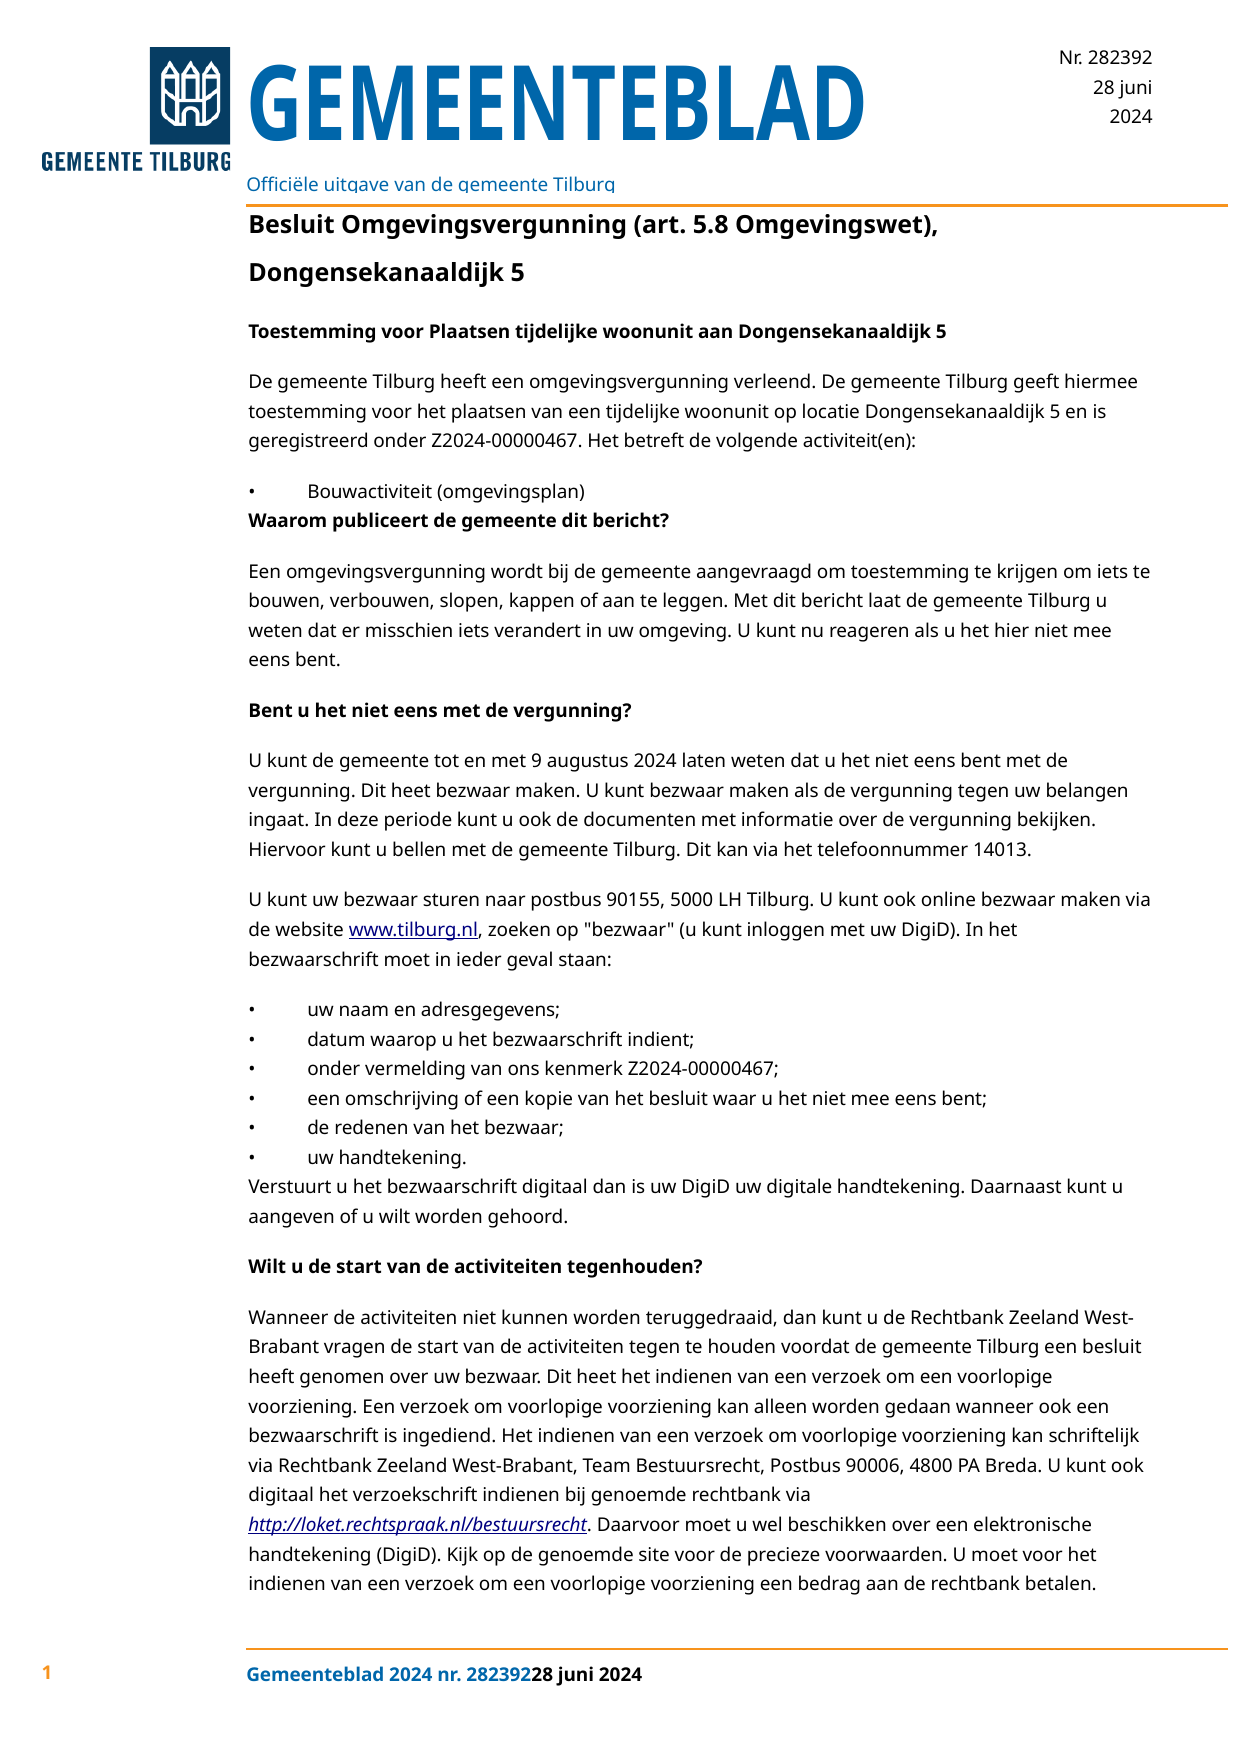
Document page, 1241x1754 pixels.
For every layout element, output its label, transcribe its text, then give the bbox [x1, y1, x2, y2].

text Wanneer de activiteiten niet kunnen worden teruggedraaid, dan kunt u de Rechtbank Zeeland West-Brabant vragen de start van de activiteiten tegen te houden voordat de gemeente Tilburg een besluit heeft genomen over uw bezwaar. Dit heet het indienen van een verzoek om een voorlopige voorziening. Een verzoek om voorlopige voorziening kan alleen worden gedaan wanneer ook een bezwaarschrift is ingediend. Het indienen van een verzoek om voorlopige voorziening kan schriftelijk via Rechtbank Zeeland West-Brabant, Team Bestuursrecht, Postbus 90006, 4800 PA Breda. U kunt ook digitaal het verzoekschrift indienen bij genoemde rechtbank via http://loket.rechtspraak.nl/bestuursrecht. Daarvoor moet u wel beschikken over een elektronische handtekening (DigiD). Kijk op de genoemde site voor de precieze voorwaarden. U moet voor het indienen van een verzoek om een voorlopige voorziening een bedrag aan de rechtbank betalen. [248, 1304, 1152, 1596]
list Bouwactiviteit (omgevingsplan) [248, 478, 1152, 504]
text Bent u het niet eens met de vergunning? [248, 697, 1152, 723]
list datum waarop u het bezwaarschrift indient; [248, 1026, 1152, 1052]
text Waarom publiceert de gemeente dit bericht? [248, 507, 1152, 533]
text U kunt uw bezwaar sturen naar postbus 90155, 5000 LH Tilburg. U kunt ook online bezwaar maken via de website www.tilburg.nl, zoeken op "bezwaar" (u kunt inloggen met uw DigiD). In het bezwaarschrift moet in ieder geval staan: [248, 887, 1152, 972]
text Een omgevingsvergunning wordt bij de gemeente aangevraagd om toestemming te krijgen om iets te bouwen, verbouwen, slopen, kappen of aan te leggen. Met dit bericht laat de gemeente Tilburg u weten dat er misschien iets verandert in uw omgeving. U kunt nu reageren als u het hier niet mee eens bent. [248, 558, 1152, 672]
text Besluit Omgevingsvergunning (art. 5.8 Omgevingswet), Dongensekanaaldijk 5 [248, 207, 1152, 288]
text U kunt de gemeente tot en met 9 augustus 2024 laten weten dat u het niet eens bent met de vergunning. Dit heet bezwaar maken. U kunt bezwaar maken als de vergunning tegen uw belangen ingaat. In deze periode kunt u ook de documenten met informatie over de vergunning bekijken. Hiervoor kunt u bellen met de gemeente Tilburg. Dit kan via het telefoonnummer 14013. [248, 747, 1152, 862]
picture [41, 47, 231, 172]
list een omschrijving of een kopie van het besluit waar u het niet mee eens bent; [248, 1085, 1152, 1111]
text Verstuurt u het bezwaarschrift digitaal dan is uw DigiD uw digitale handtekening. Daarnaast kunt u aangeven of u wilt worden gehoord. [248, 1174, 1152, 1229]
list uw naam en adresgegevens; [248, 996, 1152, 1022]
text De gemeente Tilburg heeft een omgevingsvergunning verleend. De gemeente Tilburg geeft hiermee toestemming voor het plaatsen van een tijdelijke woonunit op locatie Dongensekanaaldijk 5 en is geregistreerd onder Z2024-00000467. Het betreft de volgende activiteit(en): [248, 368, 1152, 453]
text Wilt u de start van de activiteiten tegenhouden? [248, 1254, 1152, 1279]
text Toestemming voor Plaatsen tijdelijke woonunit aan Dongensekanaaldijk 5 [248, 318, 1152, 344]
list onder vermelding van ons kenmerk Z2024-00000467; [248, 1055, 1152, 1081]
list de redenen van het bezwaar; [248, 1114, 1152, 1140]
list uw handtekening. [248, 1144, 1152, 1170]
